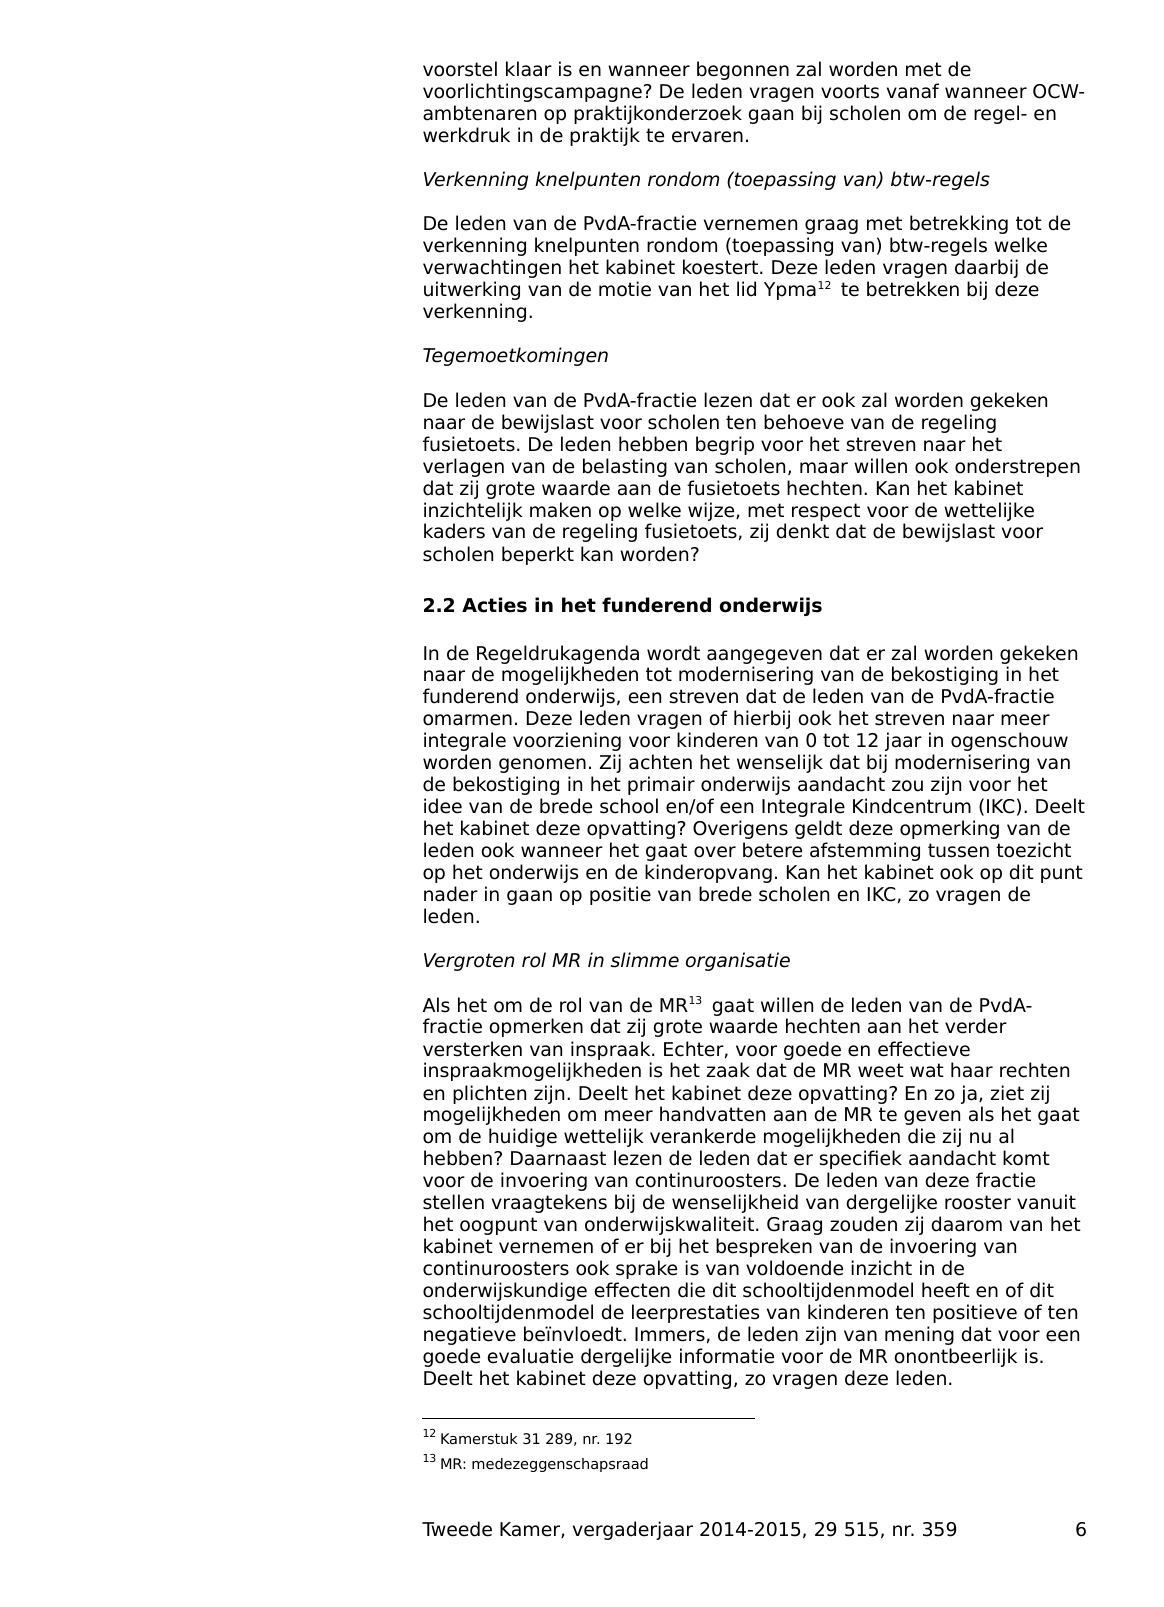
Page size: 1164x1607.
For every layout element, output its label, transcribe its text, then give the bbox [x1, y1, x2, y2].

subtitle Verkenning knelpunten rondom (toepassing van) btw-regels [422, 169, 1087, 191]
text MR: medezeggenschapsraad [422, 1452, 1087, 1474]
text De leden van de PvdA-fractie vernemen graag met betrekking tot de verkenning knelpunten rondom (toepassing van) btw-regels welke verwachtingen het kabinet koestert. Deze leden vragen daarbij de uitwerking van de motie van het lid Ypma te betrekken bij deze verkenning. [422, 213, 1087, 323]
subtitle 2.2 Acties in het funderend onderwijs [422, 595, 1087, 617]
text In de Regeldrukagenda wordt aangegeven dat er zal worden gekeken naar de mogelijkheden tot modernisering van de bekostiging in het funderend onderwijs, een streven dat de leden van de PvdA-fractie omarmen. Deze leden vragen of hierbij ook het streven naar meer integrale voorziening voor kinderen van 0 tot 12 jaar in ogenschouw worden genomen. Zij achten het wenselijk dat bij modernisering van de bekostiging in het primair onderwijs aandacht zou zijn voor het idee van de brede school en/of een Integrale Kindcentrum (IKC). Deelt het kabinet deze opvatting? Overigens geldt deze opmerking van de leden ook wanneer het gaat over betere afstemming tussen toezicht op het onderwijs en de kinderopvang. Kan het kabinet ook op dit punt nader in gaan op positie van brede scholen en IKC, zo vragen de leden. [422, 642, 1087, 928]
subtitle Tegemoetkomingen [422, 345, 1087, 367]
text Kamerstuk 31 289, nr. 192 [422, 1427, 1087, 1449]
text Als het om de rol van de MR gaat willen de leden van de PvdA-fractie opmerken dat zij grote waarde hechten aan het verder versterken van inspraak. Echter, voor goede en effectieve inspraakmogelijkheden is het zaak dat de MR weet wat haar rechten en plichten zijn. Deelt het kabinet deze opvatting? En zo ja, ziet zij mogelijkheden om meer handvatten aan de MR te geven als het gaat om de huidige wettelijk verankerde mogelijkheden die zij nu al hebben? Daarnaast lezen de leden dat er specifiek aandacht komt voor de invoering van continuroosters. De leden van deze fractie stellen vraagtekens bij de wenselijkheid van dergelijke rooster vanuit het oogpunt van onderwijskwaliteit. Graag zouden zij daarom van het kabinet vernemen of er bij het bespreken van de invoering van continuroosters ook sprake is van voldoende inzicht in de onderwijskundige effecten die dit schooltijdenmodel heeft en of dit schooltijdenmodel de leerprestaties van kinderen ten positieve of ten negatieve beïnvloedt. Immers, de leden zijn van mening dat voor een goede evaluatie dergelijke informatie voor de MR onontbeerlijk is. Deelt het kabinet deze opvatting, zo vragen deze leden. [422, 994, 1087, 1390]
text De leden van de PvdA-fractie lezen dat er ook zal worden gekeken naar de bewijslast voor scholen ten behoeve van de regeling fusietoets. De leden hebben begrip voor het streven naar het verlagen van de belasting van scholen, maar willen ook onderstrepen dat zij grote waarde aan de fusietoets hechten. Kan het kabinet inzichtelijk maken op welke wijze, met respect voor de wettelijke kaders van de regeling fusietoets, zij denkt dat de bewijslast voor scholen beperkt kan worden? [422, 389, 1087, 565]
text voorstel klaar is en wanneer begonnen zal worden met de voorlichtingscampagne? De leden vragen voorts vanaf wanneer OCW-ambtenaren op praktijkonderzoek gaan bij scholen om de regel- en werkdruk in de praktijk te ervaren. [422, 59, 1087, 147]
subtitle Vergroten rol MR in slimme organisatie [422, 950, 1087, 972]
